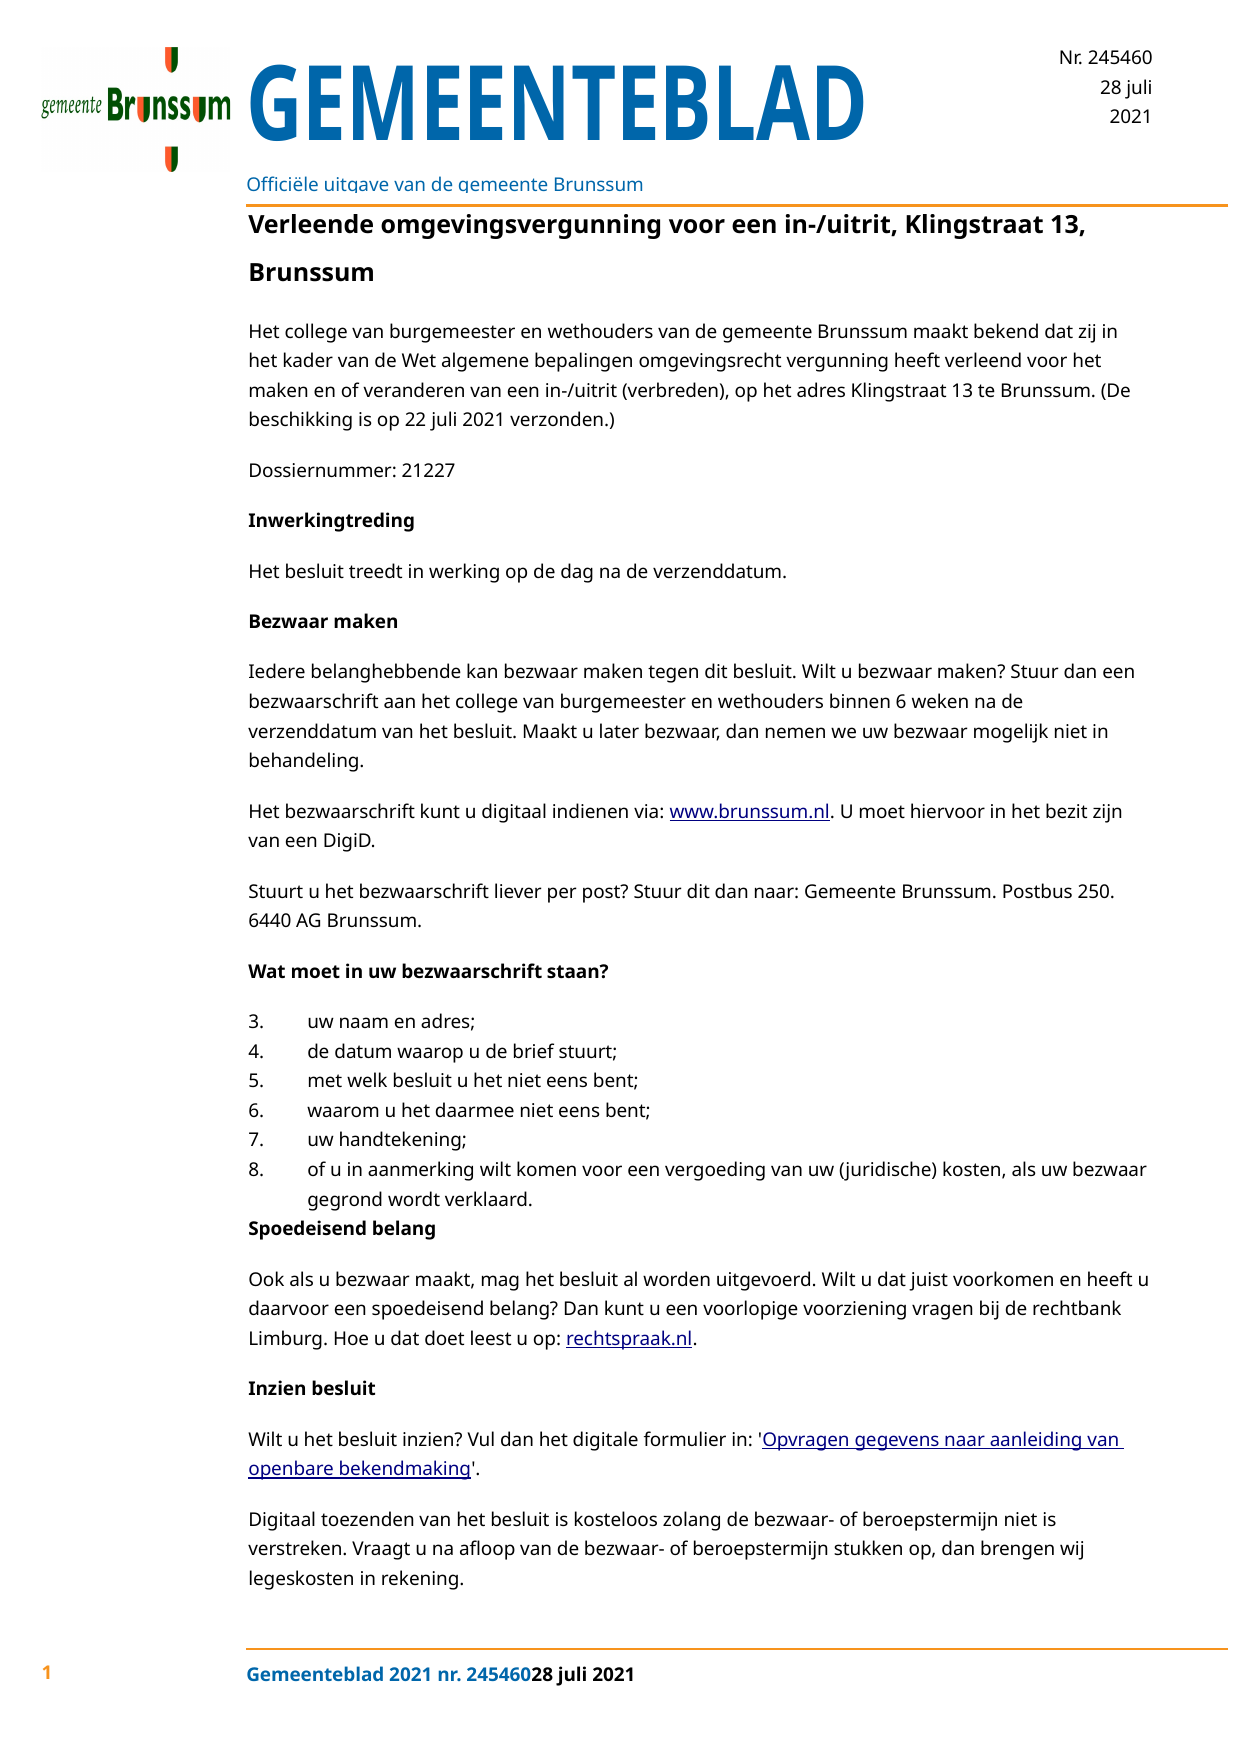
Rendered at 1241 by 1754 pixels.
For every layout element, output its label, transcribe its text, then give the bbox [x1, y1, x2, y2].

text Inzien besluit [248, 1375, 1152, 1401]
text Inwerkingtreding [248, 507, 1152, 533]
text Stuurt u het bezwaarschrift liever per post? Stuur dit dan naar: Gemeente Brunssum. Postbus 250. 6440 AG Brunssum. [248, 878, 1152, 933]
text Digitaal toezenden van het besluit is kosteloos zolang de bezwaar- of beroepstermijn niet is verstreken. Vraagt u na afloop van de bezwaar- of beroepstermijn stukken op, dan brengen wij legeskosten in rekening. [248, 1506, 1152, 1591]
text Ook als u bezwaar maakt, mag het besluit al worden uitgevoerd. Wilt u dat juist voorkomen en heeft u daarvoor een spoedeisend belang? Dan kunt u een voorlopige voorziening vragen bij de rechtbank Limburg. Hoe u dat doet leest u op: rechtspraak.nl. [248, 1266, 1152, 1351]
list waarom u het daarmee niet eens bent; [248, 1097, 1152, 1123]
text Het college van burgemeester en wethouders van de gemeente Brunssum maakt bekend dat zij in het kader van de Wet algemene bepalingen omgevingsrecht vergunning heeft verleend voor het maken en of veranderen van een in-/uitrit (verbreden), op het adres Klingstraat 13 te Brunssum. (De beschikking is op 22 juli 2021 verzonden.) [248, 318, 1152, 432]
text Bezwaar maken [248, 608, 1152, 634]
text Spoedeisend belang [248, 1215, 1152, 1241]
list of u in aanmerking wilt komen voor een vergoeding van uw (juridische) kosten, als uw bezwaar gegrond wordt verklaard. [248, 1156, 1152, 1212]
text Het bezwaarschrift kunt u digitaal indienen via: www.brunssum.nl. U moet hiervoor in het bezit zijn van een DigiD. [248, 798, 1152, 853]
text Verleende omgevingsvergunning voor een in-/uitrit, Klingstraat 13, Brunssum [248, 207, 1152, 288]
picture [41, 47, 231, 172]
text Wilt u het besluit inzien? Vul dan het digitale formulier in: 'Opvragen gegevens naar aanleiding van openbare bekendmaking'. [248, 1426, 1152, 1481]
list uw naam en adres; [248, 1008, 1152, 1034]
text Wat moet in uw bezwaarschrift staan? [248, 958, 1152, 984]
list met welk besluit u het niet eens bent; [248, 1067, 1152, 1093]
list de datum waarop u de brief stuurt; [248, 1038, 1152, 1064]
text Dossiernummer: 21227 [248, 457, 1152, 483]
text Het besluit treedt in werking op de dag na de verzenddatum. [248, 558, 1152, 584]
list uw handtekening; [248, 1127, 1152, 1152]
text Iedere belanghebbende kan bezwaar maken tegen dit besluit. Wilt u bezwaar maken? Stuur dan een bezwaarschrift aan het college van burgemeester en wethouders binnen 6 weken na de verzenddatum van het besluit. Maakt u later bezwaar, dan nemen we uw bezwaar mogelijk niet in behandeling. [248, 659, 1152, 773]
